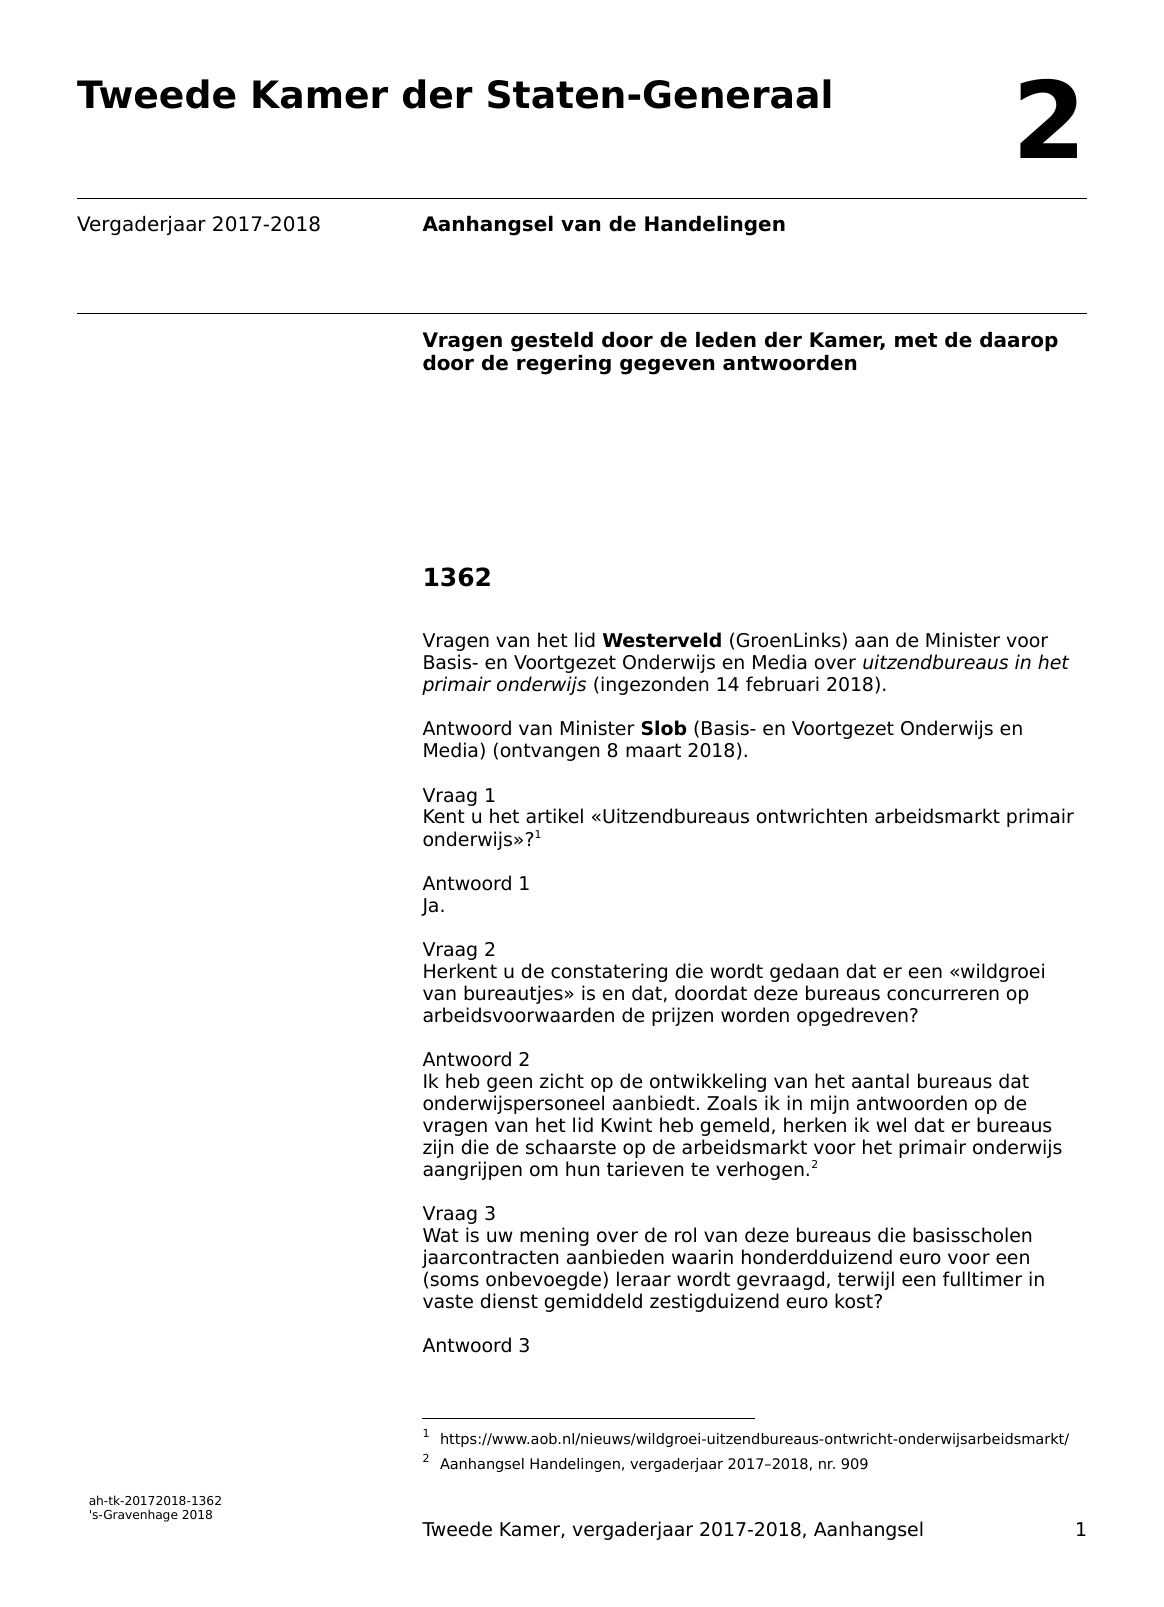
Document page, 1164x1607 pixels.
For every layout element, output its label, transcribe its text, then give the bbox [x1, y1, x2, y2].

text Vraag 2 [422, 939, 1087, 961]
text https://www.aob.nl/nieuws/wildgroei-uitzendbureaus-ontwricht-onderwijsarbeidsmarkt/ [422, 1427, 1087, 1449]
text Vraag 1 [422, 784, 1087, 806]
text Herkent u de constatering die wordt gedaan dat er een «wildgroei van bureautjes» is en dat, doordat deze bureaus concurreren op arbeidsvoorwaarden de prijzen worden opgedreven? [422, 961, 1087, 1027]
table_cell Vragen gesteld door de leden der Kamer, met de daarop door de regering gegeven antwoorden [422, 314, 1087, 375]
text Antwoord 1 [422, 873, 1087, 894]
text Antwoord 2 [422, 1049, 1087, 1071]
table_cell Vergaderjaar 2017-2018 [77, 199, 422, 313]
text Vraag 3 [422, 1203, 1087, 1225]
table_header 2 [886, 59, 1087, 198]
text Ja. [422, 894, 1087, 917]
text Wat is uw mening over de rol van deze bureaus die basisscholen jaarcontracten aanbieden waarin honderdduizend euro voor een (soms onbevoegde) leraar wordt gevraagd, terwijl een fulltimer in vaste dienst gemiddeld zestigduizend euro kost? [422, 1225, 1087, 1313]
table_cell [77, 314, 422, 375]
text Ik heb geen zicht op de ontwikkeling van het aantal bureaus dat onderwijspersoneel aanbiedt. Zoals ik in mijn antwoorden op de vragen van het lid Kwint heb gemeld, herken ik wel dat er bureaus zijn die de schaarste op de arbeidsmarkt voor het primair onderwijs aangrijpen om hun tarieven te verhogen. [422, 1071, 1087, 1181]
text ah-tk-20172018-1362 [88, 1494, 323, 1508]
table_header Tweede Kamer der Staten-Generaal [77, 59, 886, 198]
text Antwoord 3 [422, 1335, 1087, 1357]
text 1362 [422, 563, 1087, 592]
text Antwoord van Minister Slob (Basis- en Voortgezet Onderwijs en Media) (ontvangen 8 maart 2018). [422, 718, 1087, 762]
table_cell Aanhangsel van de Handelingen [422, 199, 1087, 313]
text Vragen van het lid Westerveld (GroenLinks) aan de Minister voor Basis- en Voortgezet Onderwijs en Media over uitzendbureaus in het primair onderwijs (ingezonden 14 februari 2018). [422, 630, 1087, 696]
text Aanhangsel Handelingen, vergaderjaar 2017–2018, nr. 909 [422, 1452, 1087, 1474]
text 's-Gravenhage 2018 [88, 1508, 323, 1522]
text Kent u het artikel «Uitzendbureaus ontwrichten arbeidsmarkt primair onderwijs»? [422, 806, 1087, 850]
